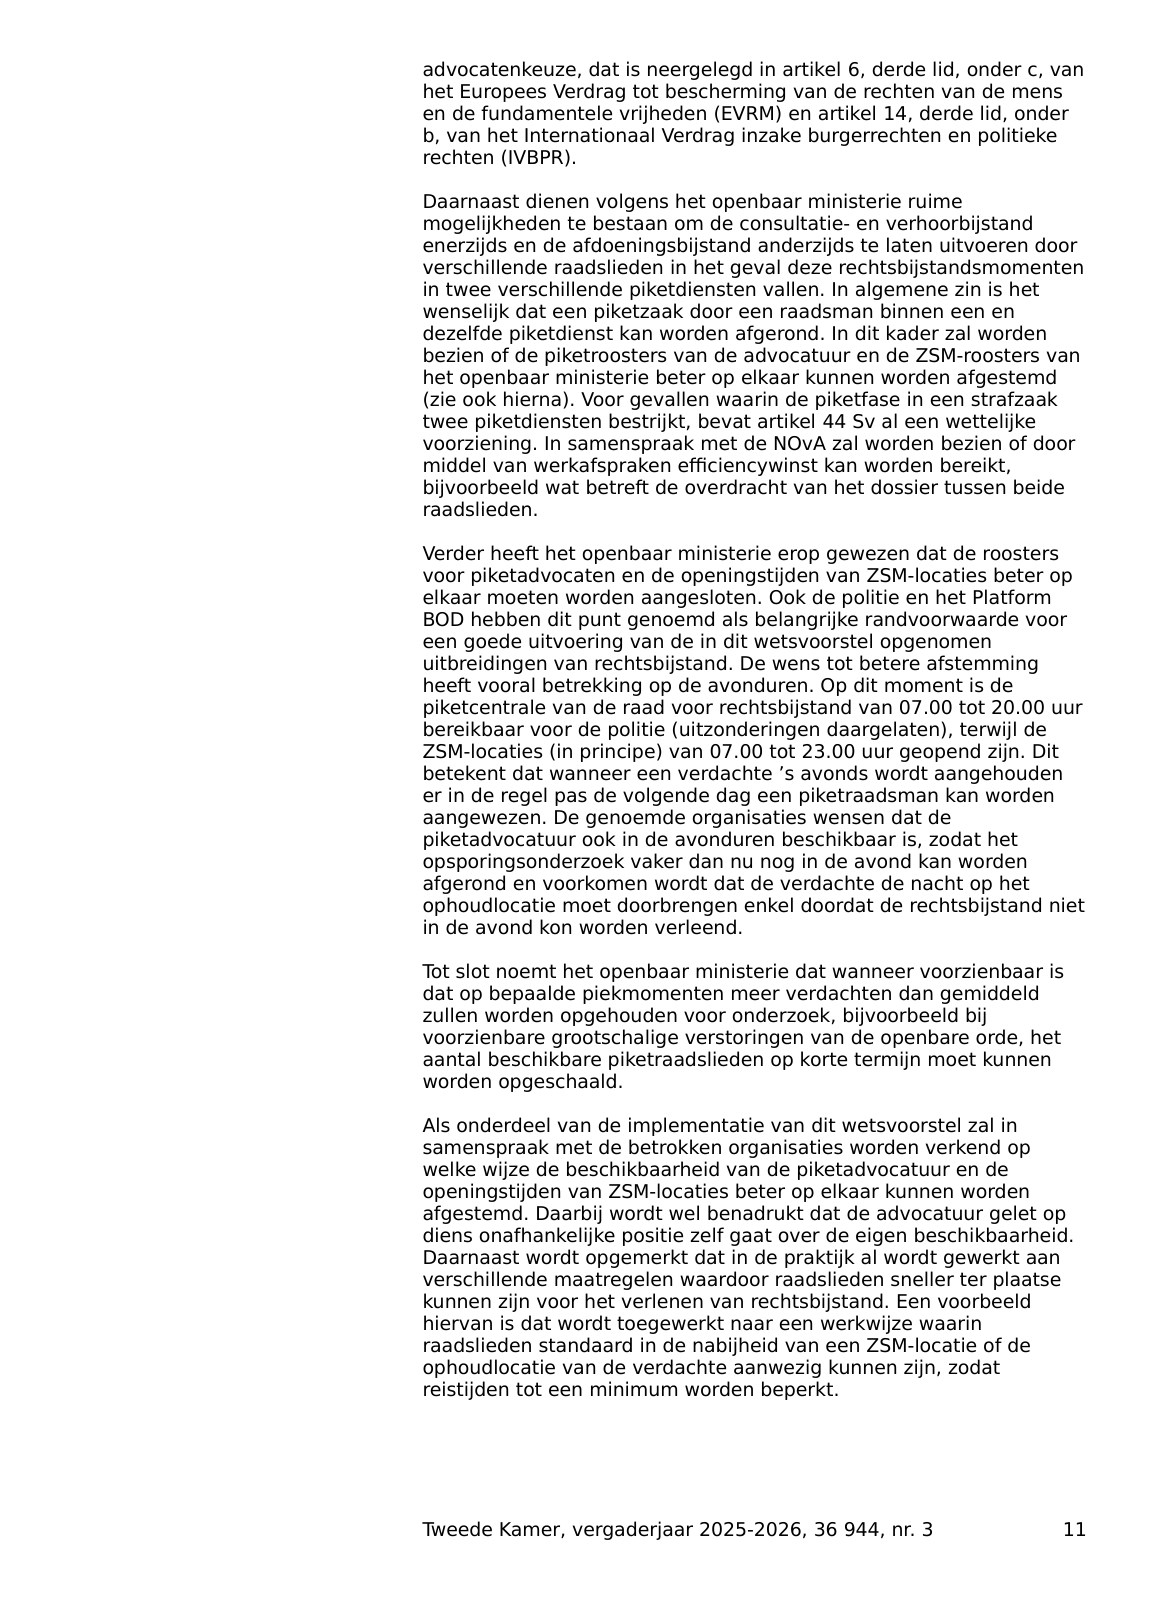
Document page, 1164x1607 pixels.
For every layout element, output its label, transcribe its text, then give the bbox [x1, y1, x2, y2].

text Tot slot noemt het openbaar ministerie dat wanneer voorzienbaar is dat op bepaalde piekmomenten meer verdachten dan gemiddeld zullen worden opgehouden voor onderzoek, bijvoorbeeld bij voorzienbare grootschalige verstoringen van de openbare orde, het aantal beschikbare piketraadslieden op korte termijn moet kunnen worden opgeschaald. [422, 961, 1087, 1093]
text Verder heeft het openbaar ministerie erop gewezen dat de roosters voor piketadvocaten en de openingstijden van ZSM-locaties beter op elkaar moeten worden aangesloten. Ook de politie en het Platform BOD hebben dit punt genoemd als belangrijke randvoorwaarde voor een goede uitvoering van de in dit wetsvoorstel opgenomen uitbreidingen van rechtsbijstand. De wens tot betere afstemming heeft vooral betrekking op de avonduren. Op dit moment is de piketcentrale van de raad voor rechtsbijstand van 07.00 tot 20.00 uur bereikbaar voor de politie (uitzonderingen daargelaten), terwijl de ZSM-locaties (in principe) van 07.00 tot 23.00 uur geopend zijn. Dit betekent dat wanneer een verdachte ’s avonds wordt aangehouden er in de regel pas de volgende dag een piketraadsman kan worden aangewezen. De genoemde organisaties wensen dat de piketadvocatuur ook in de avonduren beschikbaar is, zodat het opsporingsonderzoek vaker dan nu nog in de avond kan worden afgerond en voorkomen wordt dat de verdachte de nacht op het ophoudlocatie moet doorbrengen enkel doordat de rechtsbijstand niet in de avond kon worden verleend. [422, 543, 1087, 939]
text Als onderdeel van de implementatie van dit wetsvoorstel zal in samenspraak met de betrokken organisaties worden verkend op welke wijze de beschikbaarheid van de piketadvocatuur en de openingstijden van ZSM-locaties beter op elkaar kunnen worden afgestemd. Daarbij wordt wel benadrukt dat de advocatuur gelet op diens onafhankelijke positie zelf gaat over de eigen beschikbaarheid. Daarnaast wordt opgemerkt dat in de praktijk al wordt gewerkt aan verschillende maatregelen waardoor raadslieden sneller ter plaatse kunnen zijn voor het verlenen van rechtsbijstand. Een voorbeeld hiervan is dat wordt toegewerkt naar een werkwijze waarin raadslieden standaard in de nabijheid van een ZSM-locatie of de ophoudlocatie van de verdachte aanwezig kunnen zijn, zodat reistijden tot een minimum worden beperkt. [422, 1115, 1087, 1401]
text Daarnaast dienen volgens het openbaar ministerie ruime mogelijkheden te bestaan om de consultatie- en verhoorbijstand enerzijds en de afdoeningsbijstand anderzijds te laten uitvoeren door verschillende raadslieden in het geval deze rechtsbijstandsmomenten in twee verschillende piketdiensten vallen. In algemene zin is het wenselijk dat een piketzaak door een raadsman binnen een en dezelfde piketdienst kan worden afgerond. In dit kader zal worden bezien of de piketroosters van de advocatuur en de ZSM-roosters van het openbaar ministerie beter op elkaar kunnen worden afgestemd (zie ook hierna). Voor gevallen waarin de piketfase in een strafzaak twee piketdiensten bestrijkt, bevat artikel 44 Sv al een wettelijke voorziening. In samenspraak met de NOvA zal worden bezien of door middel van werkafspraken efficiencywinst kan worden bereikt, bijvoorbeeld wat betreft de overdracht van het dossier tussen beide raadslieden. [422, 191, 1087, 521]
text advocatenkeuze, dat is neergelegd in artikel 6, derde lid, onder c, van het Europees Verdrag tot bescherming van de rechten van de mens en de fundamentele vrijheden (EVRM) en artikel 14, derde lid, onder b, van het Internationaal Verdrag inzake burgerrechten en politieke rechten (IVBPR). [422, 59, 1087, 169]
